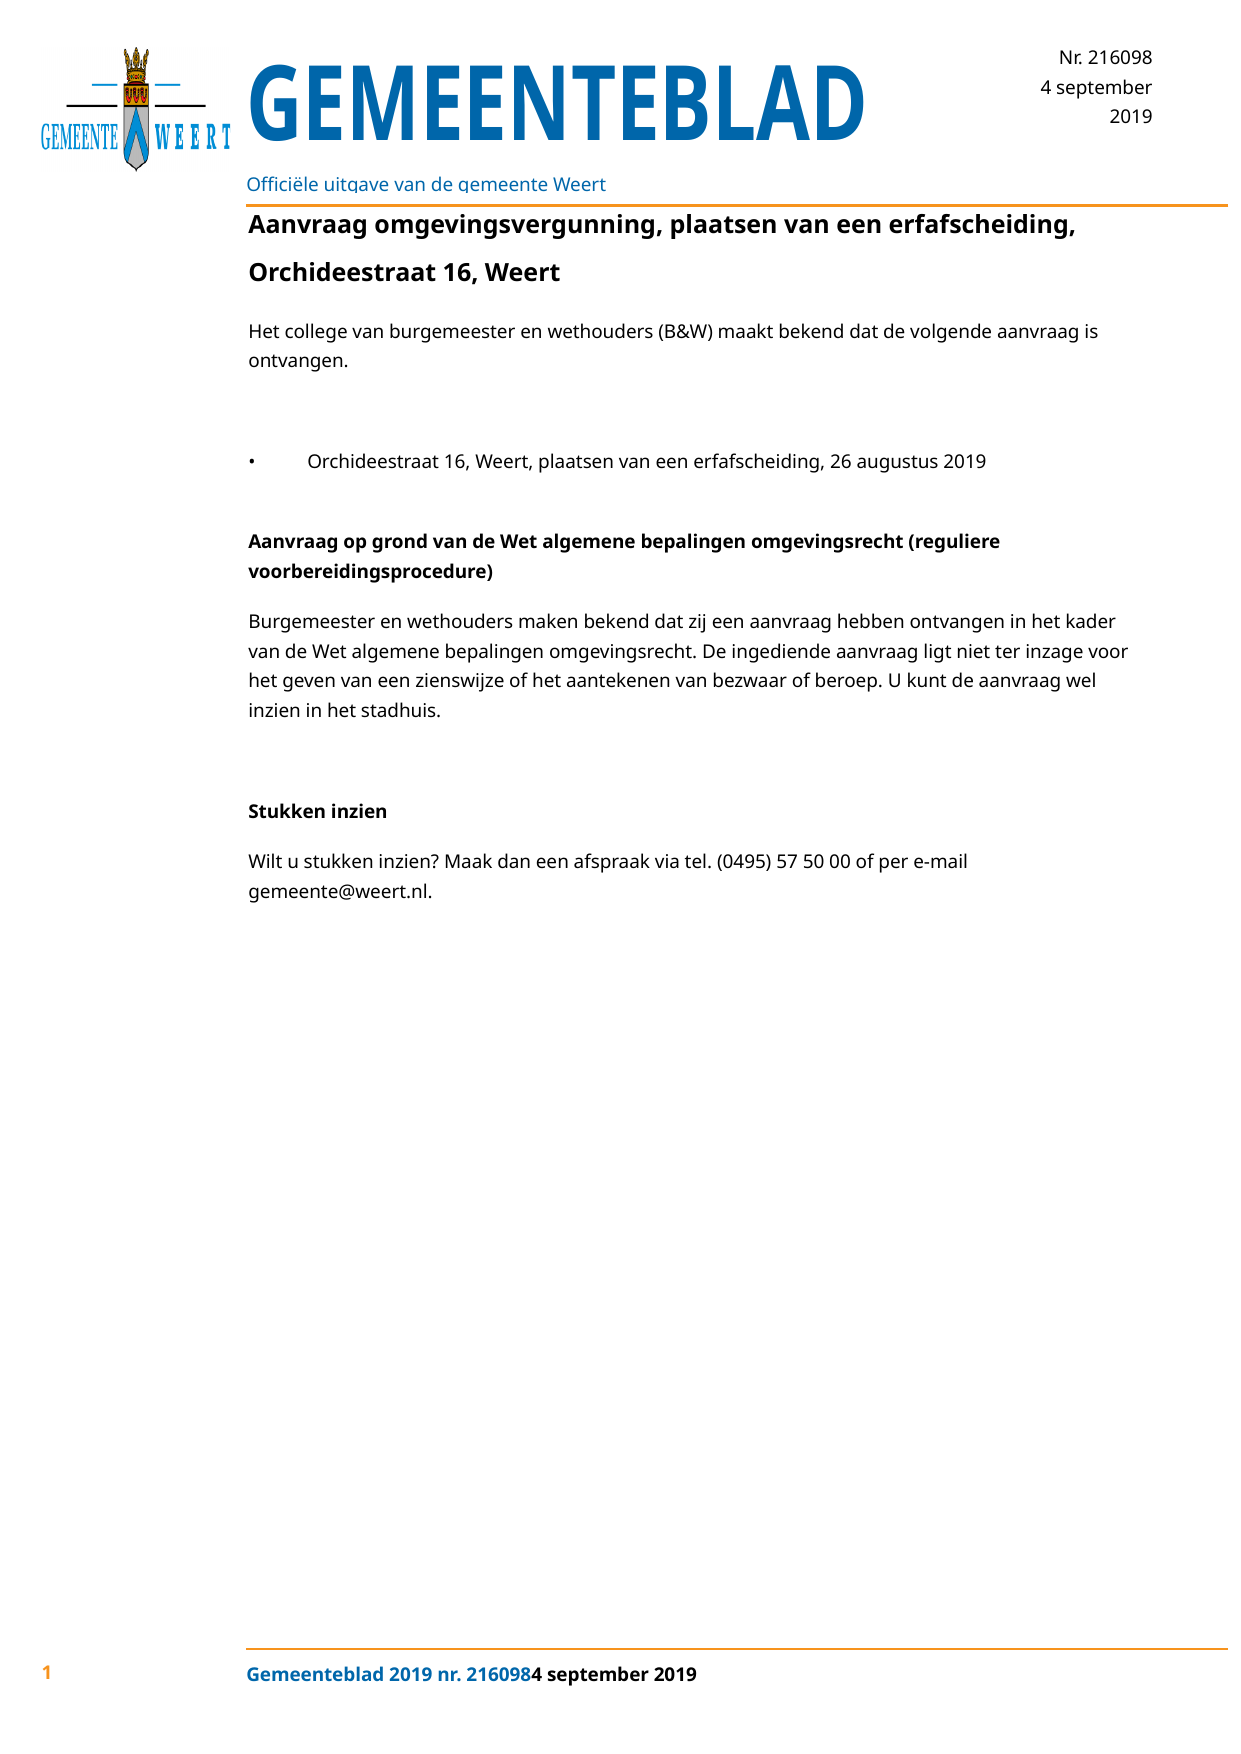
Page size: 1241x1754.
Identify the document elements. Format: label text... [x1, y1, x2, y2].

text Aanvraag op grond van de Wet algemene bepalingen omgevingsrecht (reguliere voorbereidingsprocedure) [248, 528, 1152, 584]
text Wilt u stukken inzien? Maak dan een afspraak via tel. (0495) 57 50 00 of per e-mail gemeente@weert.nl. [248, 848, 1152, 904]
picture [41, 47, 231, 172]
text Stukken inzien [248, 798, 1152, 824]
text Aanvraag omgevingsvergunning, plaatsen van een erfafscheiding, Orchideestraat 16, Weert [248, 207, 1152, 288]
text Het college van burgemeester en wethouders (B&W) maakt bekend dat de volgende aanvraag is ontvangen. [248, 318, 1152, 373]
list Orchideestraat 16, Weert, plaatsen van een erfafscheiding, 26 augustus 2019 [248, 448, 1152, 474]
text Burgemeester en wethouders maken bekend dat zij een aanvraag hebben ontvangen in het kader van de Wet algemene bepalingen omgevingsrecht. De ingediende aanvraag ligt niet ter inzage voor het geven van een zienswijze of het aantekenen van bezwaar of beroep. U kunt de aanvraag wel inzien in het stadhuis. [248, 608, 1152, 723]
